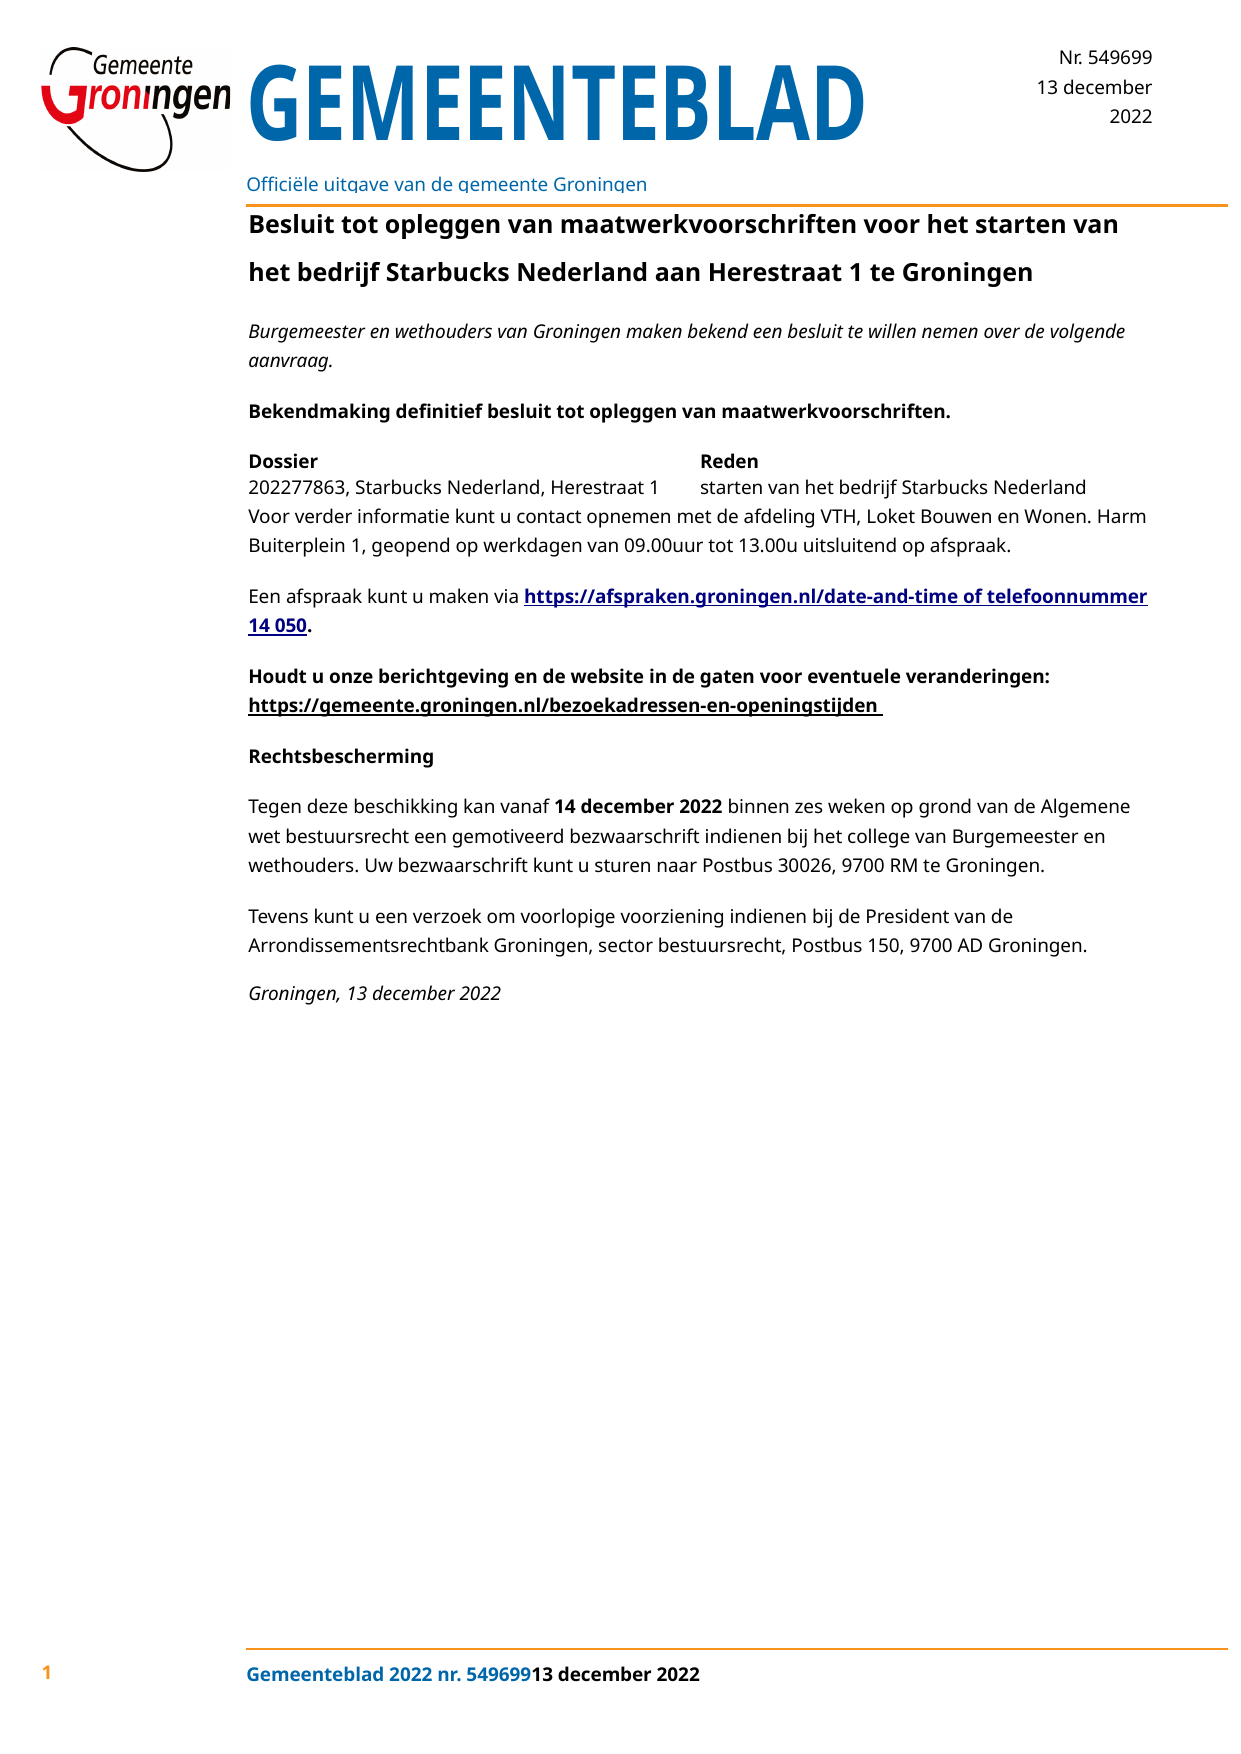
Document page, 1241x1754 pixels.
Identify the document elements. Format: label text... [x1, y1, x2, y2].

text Voor verder informatie kunt u contact opnemen met de afdeling VTH, Loket Bouwen en Wonen. Harm Buiterplein 1, geopend op werkdagen van 09.00uur tot 13.00u uitsluitend op afspraak. [248, 503, 1152, 558]
text Burgemeester en wethouders van Groningen maken bekend een besluit te willen nemen over de volgende aanvraag. [248, 318, 1152, 373]
picture [41, 47, 231, 172]
text Bekendmaking definitief besluit tot opleggen van maatwerkvoorschriften. [248, 398, 1152, 424]
text Een afspraak kunt u maken via https://afspraken.groningen.nl/date-and-time of telefoonnummer 14 050. [248, 583, 1152, 638]
text Tegen deze beschikking kan vanaf 14 december 2022 binnen zes weken op grond van de Algemene wet bestuursrecht een gemotiveerd bezwaarschrift indienen bij het college van Burgemeester en wethouders. Uw bezwaarschrift kunt u sturen naar Postbus 30026, 9700 RM te Groningen. [248, 793, 1152, 878]
text Groningen, 13 december 2022 [248, 981, 1152, 1006]
text Tevens kunt u een verzoek om voorlopige voorziening indienen bij de President van de Arrondissementsrechtbank Groningen, sector bestuursrecht, Postbus 150, 9700 AD Groningen. [248, 903, 1152, 958]
table_cell 202277863, Starbucks Nederland, Herestraat 1 [248, 474, 700, 500]
table_header Dossier [248, 449, 700, 474]
text Rechtsbescherming [248, 743, 1152, 769]
table_header Reden [700, 449, 1152, 474]
text Besluit tot opleggen van maatwerkvoorschriften voor het starten van het bedrijf Starbucks Nederland aan Herestraat 1 te Groningen [248, 207, 1152, 288]
text Houdt u onze berichtgeving en de website in de gaten voor eventuele veranderingen: https://gemeente.groningen.nl/bezoekadressen-en-openingstijden [248, 663, 1152, 718]
table_cell starten van het bedrijf Starbucks Nederland [700, 474, 1152, 500]
